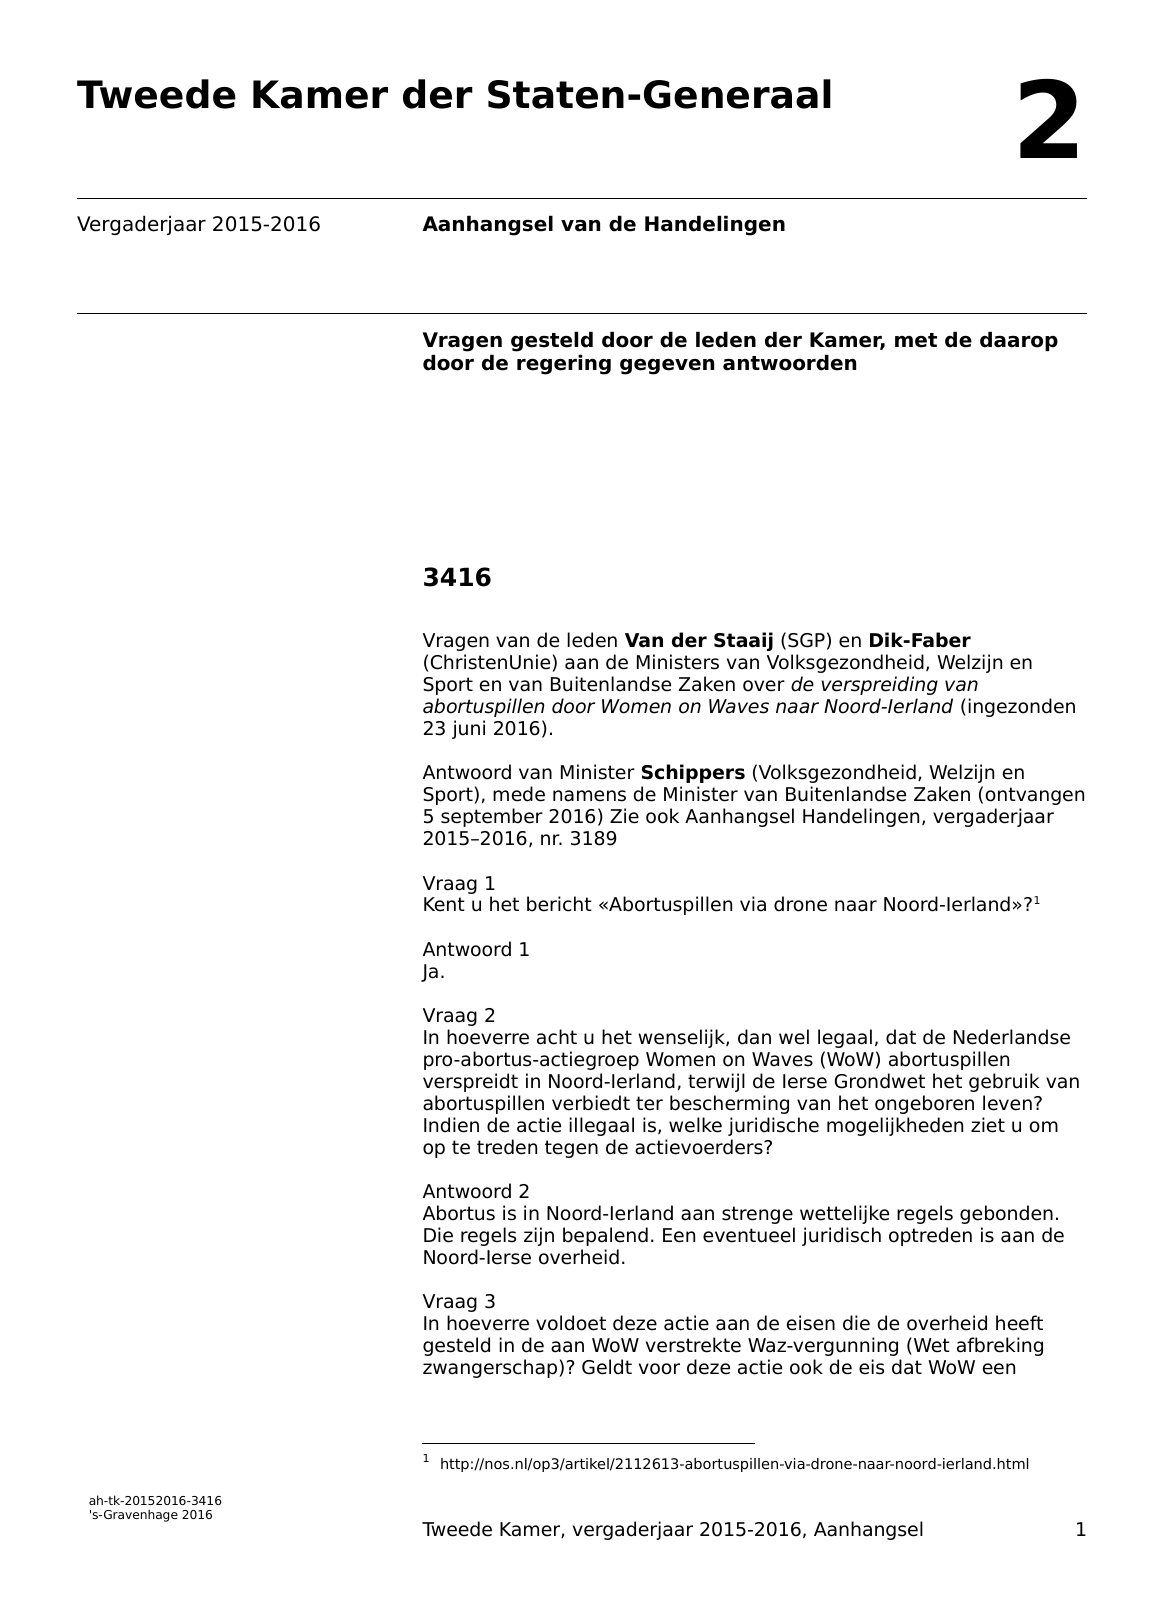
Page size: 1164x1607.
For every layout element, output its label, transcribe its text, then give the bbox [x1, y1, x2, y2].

text ah-tk-20152016-3416 [88, 1494, 323, 1508]
table_cell Vragen gesteld door de leden der Kamer, met de daarop door de regering gegeven antwoorden [422, 314, 1087, 375]
text http://nos.nl/op3/artikel/2112613-abortuspillen-via-drone-naar-noord-ierland.html [422, 1452, 1087, 1474]
text Antwoord van Minister Schippers (Volksgezondheid, Welzijn en Sport), mede namens de Minister van Buitenlandse Zaken (ontvangen 5 september 2016) Zie ook Aanhangsel Handelingen, vergaderjaar 2015–2016, nr. 3189 [422, 762, 1087, 850]
text 3416 [422, 563, 1087, 592]
text Vraag 3 [422, 1291, 1087, 1313]
text Vraag 1 [422, 872, 1087, 894]
text Vraag 2 [422, 1005, 1087, 1027]
table_cell Vergaderjaar 2015-2016 [77, 199, 422, 313]
text In hoeverre voldoet deze actie aan de eisen die de overheid heeft gesteld in de aan WoW verstrekte Waz-vergunning (Wet afbreking zwangerschap)? Geldt voor deze actie ook de eis dat WoW een [422, 1313, 1087, 1379]
text Abortus is in Noord-Ierland aan strenge wettelijke regels gebonden. Die regels zijn bepalend. Een eventueel juridisch optreden is aan de Noord-Ierse overheid. [422, 1203, 1087, 1269]
text Vragen van de leden Van der Staaij (SGP) en Dik-Faber (ChristenUnie) aan de Ministers van Volksgezondheid, Welzijn en Sport en van Buitenlandse Zaken over de verspreiding van abortuspillen door Women on Waves naar Noord-Ierland (ingezonden 23 juni 2016). [422, 630, 1087, 740]
text Ja. [422, 961, 1087, 982]
text Antwoord 1 [422, 938, 1087, 961]
text In hoeverre acht u het wenselijk, dan wel legaal, dat de Nederlandse pro-abortus-actiegroep Women on Waves (WoW) abortuspillen verspreidt in Noord-Ierland, terwijl de Ierse Grondwet het gebruik van abortuspillen verbiedt ter bescherming van het ongeboren leven? [422, 1027, 1087, 1114]
table_header 2 [886, 59, 1087, 198]
table_cell Aanhangsel van de Handelingen [422, 199, 1087, 313]
table_cell [77, 314, 422, 375]
text 's-Gravenhage 2016 [88, 1508, 323, 1522]
text Indien de actie illegaal is, welke juridische mogelijkheden ziet u om op te treden tegen de actievoerders? [422, 1114, 1087, 1158]
table_header Tweede Kamer der Staten-Generaal [77, 59, 886, 198]
text Antwoord 2 [422, 1181, 1087, 1203]
text Kent u het bericht «Abortuspillen via drone naar Noord-Ierland»? [422, 894, 1087, 916]
